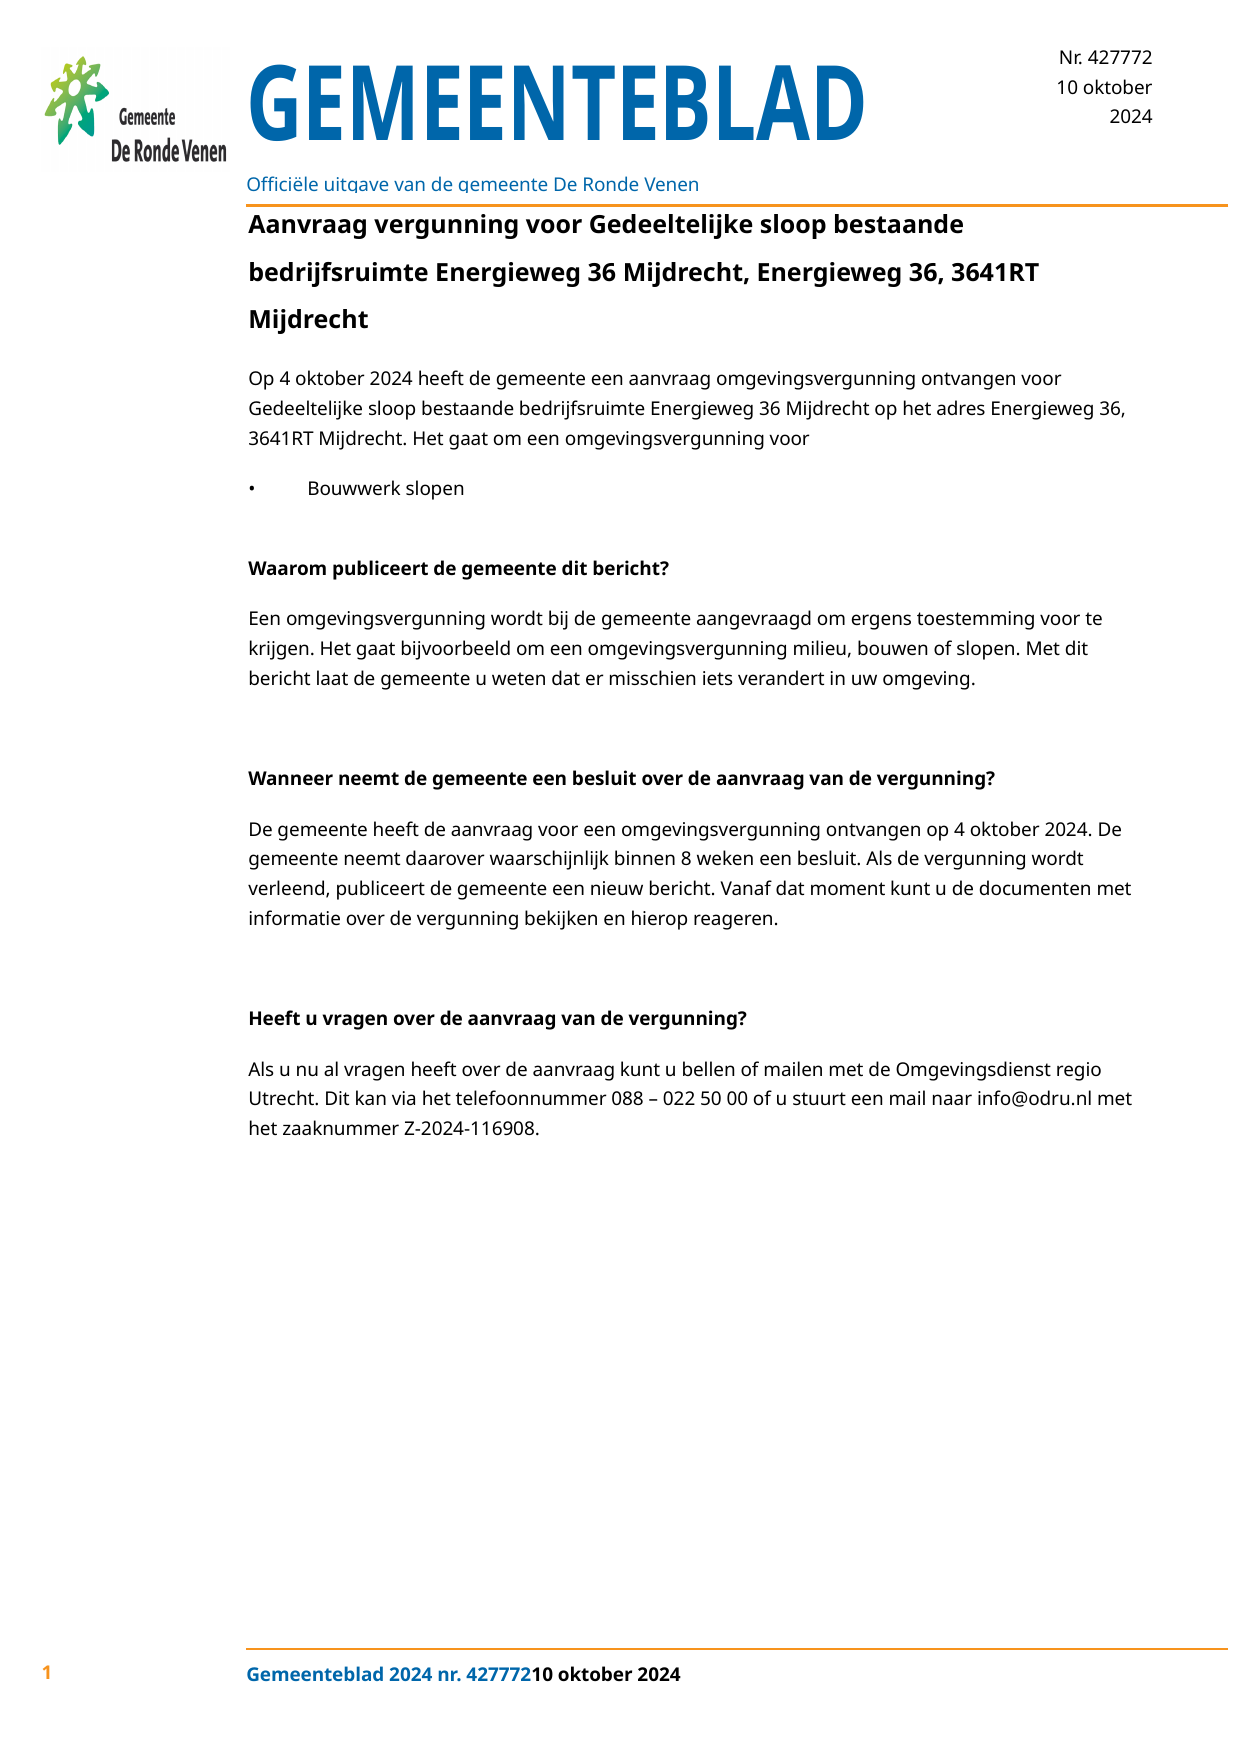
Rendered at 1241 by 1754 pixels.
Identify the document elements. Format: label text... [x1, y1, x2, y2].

text Wanneer neemt de gemeente een besluit over de aanvraag van de vergunning? [248, 766, 1152, 791]
text Op 4 oktober 2024 heeft de gemeente een aanvraag omgevingsvergunning ontvangen voor Gedeeltelijke sloop bestaande bedrijfsruimte Energieweg 36 Mijdrecht op het adres Energieweg 36, 3641RT Mijdrecht. Het gaat om een omgevingsvergunning voor [248, 366, 1152, 450]
text Waarom publiceert de gemeente dit bericht? [248, 555, 1152, 581]
text De gemeente heeft de aanvraag voor een omgevingsvergunning ontvangen op 4 oktober 2024. De gemeente neemt daarover waarschijnlijk binnen 8 weken een besluit. Als de vergunning wordt verleend, publiceert de gemeente een nieuw bericht. Vanaf dat moment kunt u de documenten met informatie over de vergunning bekijken en hierop reageren. [248, 816, 1152, 930]
picture [41, 47, 231, 172]
text Als u nu al vragen heeft over de aanvraag kunt u bellen of mailen met de Omgevingsdienst regio Utrecht. Dit kan via het telefoonnummer 088 – 022 50 00 of u stuurt een mail naar info@odru.nl met het zaaknummer Z-2024-116908. [248, 1056, 1152, 1141]
text Aanvraag vergunning voor Gedeeltelijke sloop bestaande bedrijfsruimte Energieweg 36 Mijdrecht, Energieweg 36, 3641RT Mijdrecht [248, 207, 1152, 336]
list Bouwwerk slopen [248, 475, 1152, 501]
text Heeft u vragen over de aanvraag van de vergunning? [248, 1006, 1152, 1031]
text Een omgevingsvergunning wordt bij de gemeente aangevraagd om ergens toestemming voor te krijgen. Het gaat bijvoorbeeld om een omgevingsvergunning milieu, bouwen of slopen. Met dit bericht laat de gemeente u weten dat er misschien iets verandert in uw omgeving. [248, 606, 1152, 690]
